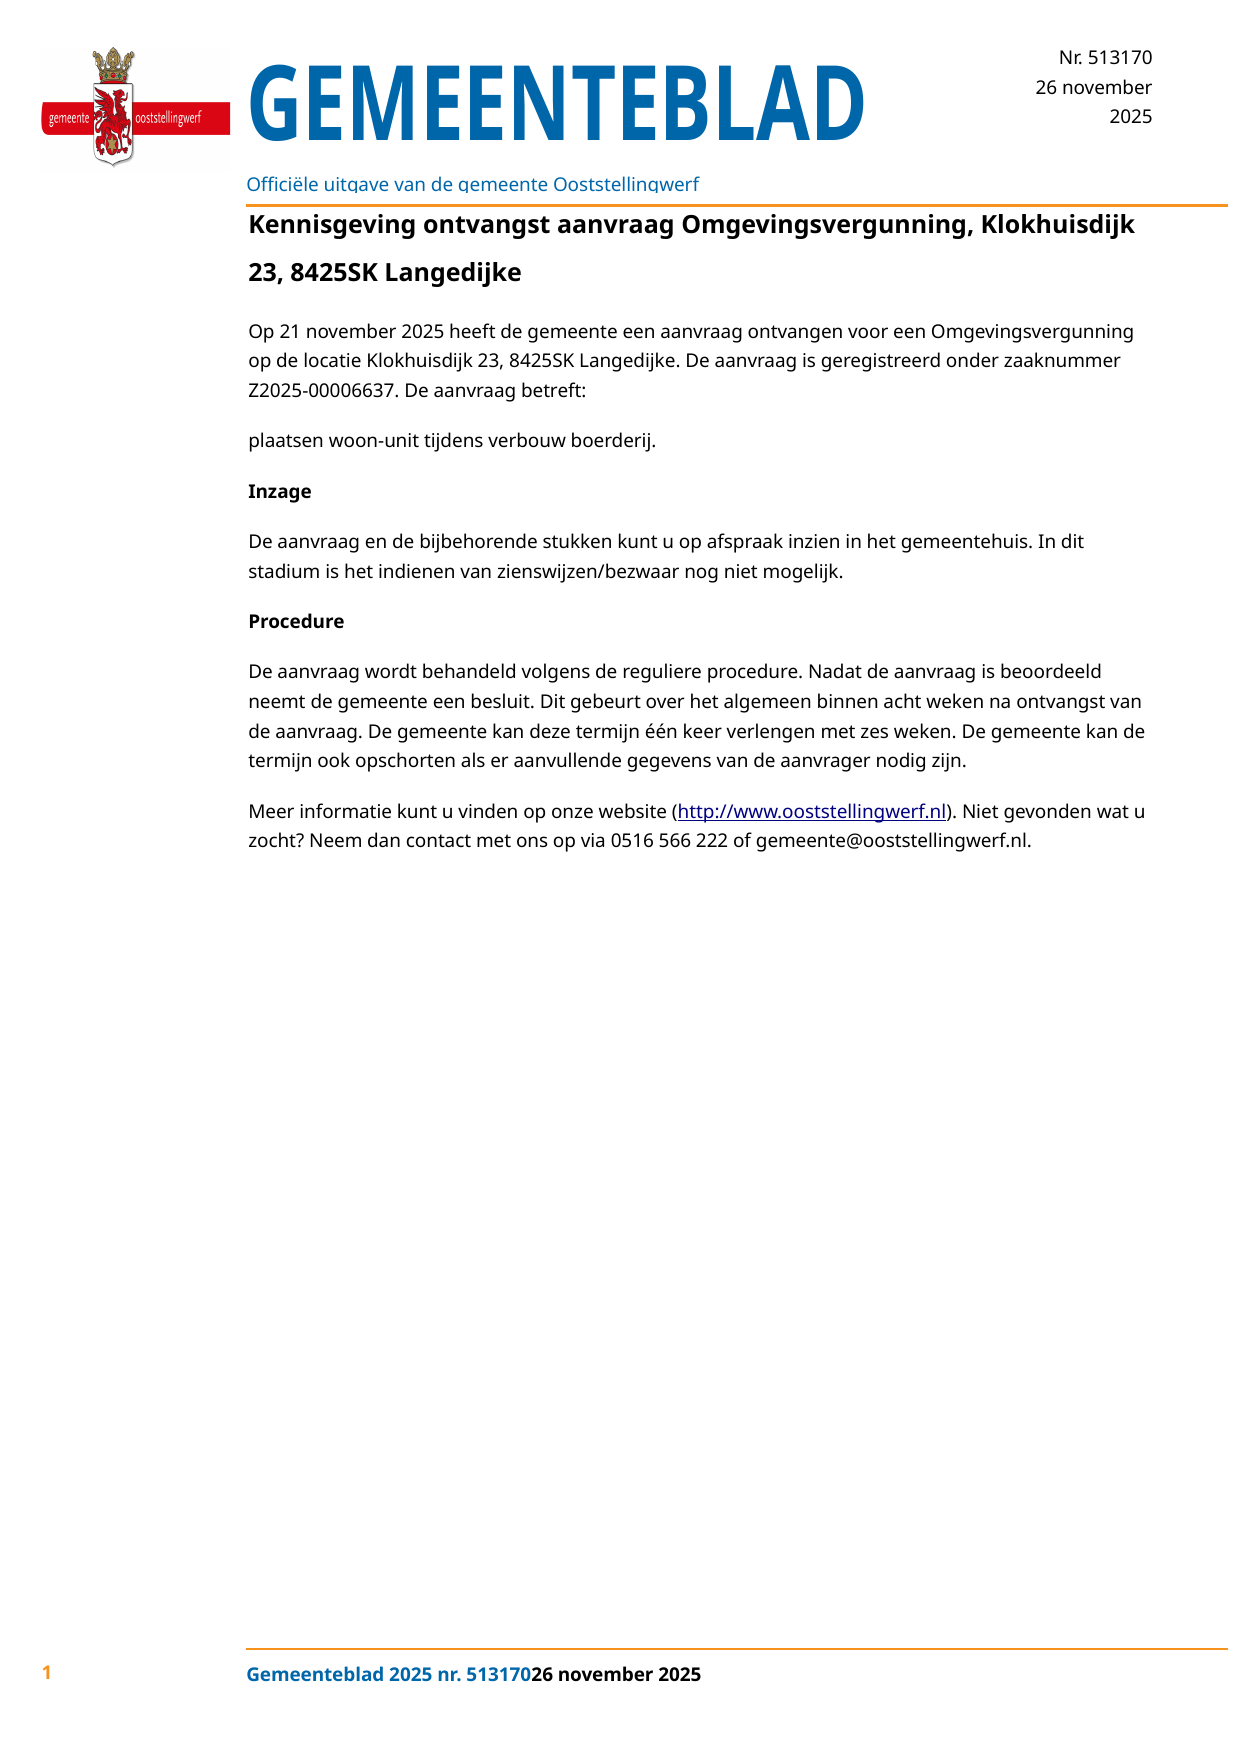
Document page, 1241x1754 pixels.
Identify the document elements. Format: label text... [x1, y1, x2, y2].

text Procedure [248, 608, 1152, 634]
text Kennisgeving ontvangst aanvraag Omgevingsvergunning, Klokhuisdijk 23, 8425SK Langedijke [248, 207, 1152, 288]
text plaatsen woon-unit tijdens verbouw boerderij. [248, 427, 1152, 453]
text Op 21 november 2025 heeft de gemeente een aanvraag ontvangen voor een Omgevingsvergunning op de locatie Klokhuisdijk 23, 8425SK Langedijke. De aanvraag is geregistreerd onder zaaknummer Z2025-00006637. De aanvraag betreft: [248, 318, 1152, 403]
picture [41, 47, 231, 172]
text De aanvraag en de bijbehorende stukken kunt u op afspraak inzien in het gemeentehuis. In dit stadium is het indienen van zienswijzen/bezwaar nog niet mogelijk. [248, 528, 1152, 584]
text Meer informatie kunt u vinden op onze website (http://www.ooststellingwerf.nl). Niet gevonden wat u zocht? Neem dan contact met ons op via 0516 566 222 of gemeente@ooststellingwerf.nl. [248, 798, 1152, 853]
text Inzage [248, 478, 1152, 504]
text De aanvraag wordt behandeld volgens de reguliere procedure. Nadat de aanvraag is beoordeeld neemt de gemeente een besluit. Dit gebeurt over het algemeen binnen acht weken na ontvangst van de aanvraag. De gemeente kan deze termijn één keer verlengen met zes weken. De gemeente kan de termijn ook opschorten als er aanvullende gegevens van de aanvrager nodig zijn. [248, 659, 1152, 773]
